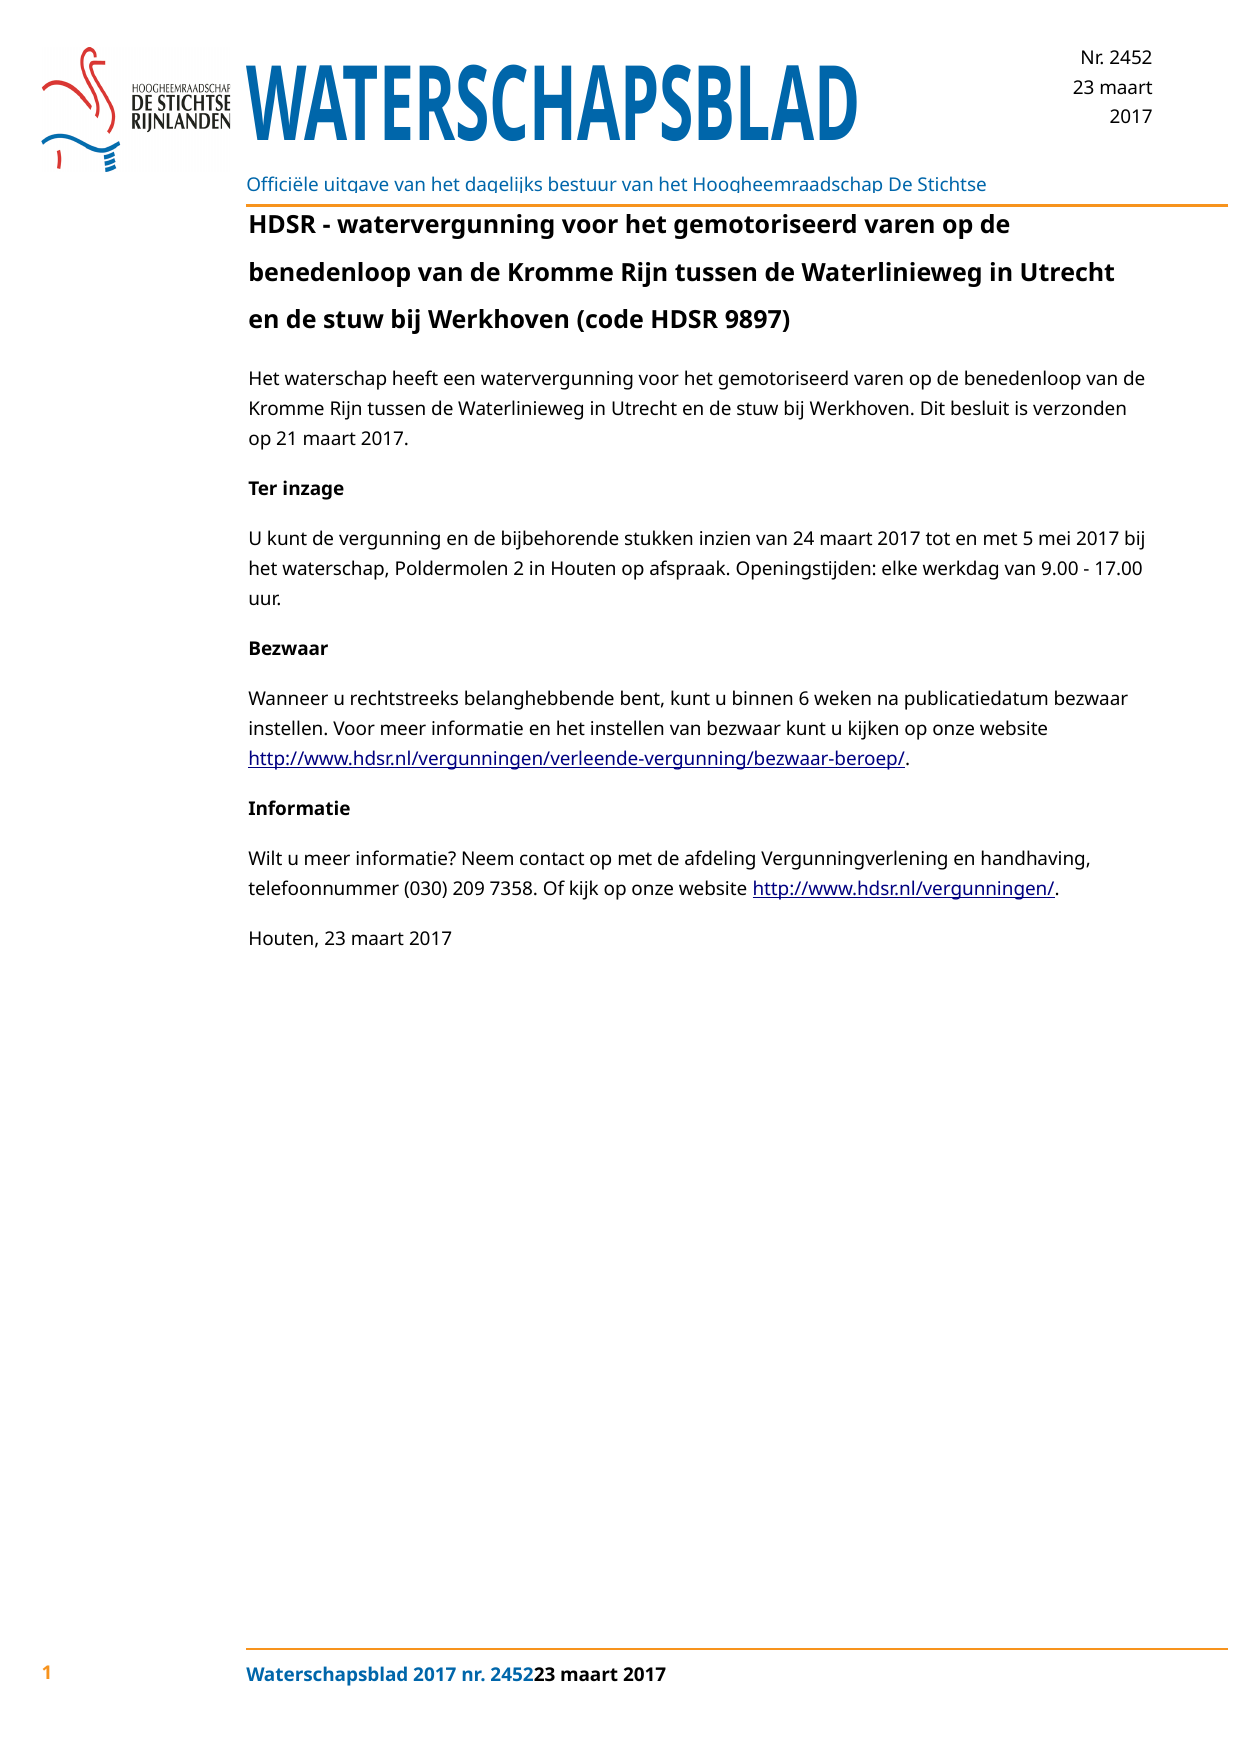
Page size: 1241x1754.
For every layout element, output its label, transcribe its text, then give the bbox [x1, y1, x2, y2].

text Informatie [248, 795, 1152, 821]
text Houten, 23 maart 2017 [248, 926, 1152, 951]
text Wanneer u rechtstreeks belanghebbende bent, kunt u binnen 6 weken na publicatiedatum bezwaar instellen. Voor meer informatie en het instellen van bezwaar kunt u kijken op onze website http://www.hdsr.nl/vergunningen/verleende-vergunning/bezwaar-beroep/. [248, 686, 1152, 770]
text Ter inzage [248, 475, 1152, 501]
text Bezwaar [248, 635, 1152, 661]
text Het waterschap heeft een watervergunning voor het gemotoriseerd varen op de benedenloop van de Kromme Rijn tussen de Waterlinieweg in Utrecht en de stuw bij Werkhoven. Dit besluit is verzonden op 21 maart 2017. [248, 366, 1152, 450]
text Wilt u meer informatie? Neem contact op met de afdeling Vergunningverlening en handhaving, telefoonnummer (030) 209 7358. Of kijk op onze website http://www.hdsr.nl/vergunningen/. [248, 846, 1152, 901]
picture [41, 47, 231, 172]
text HDSR - watervergunning voor het gemotoriseerd varen op de benedenloop van de Kromme Rijn tussen de Waterlinieweg in Utrecht en de stuw bij Werkhoven (code HDSR 9897) [248, 207, 1152, 336]
text U kunt de vergunning en de bijbehorende stukken inzien van 24 maart 2017 tot en met 5 mei 2017 bij het waterschap, Poldermolen 2 in Houten op afspraak. Openingstijden: elke werkdag van 9.00 - 17.00 uur. [248, 526, 1152, 610]
